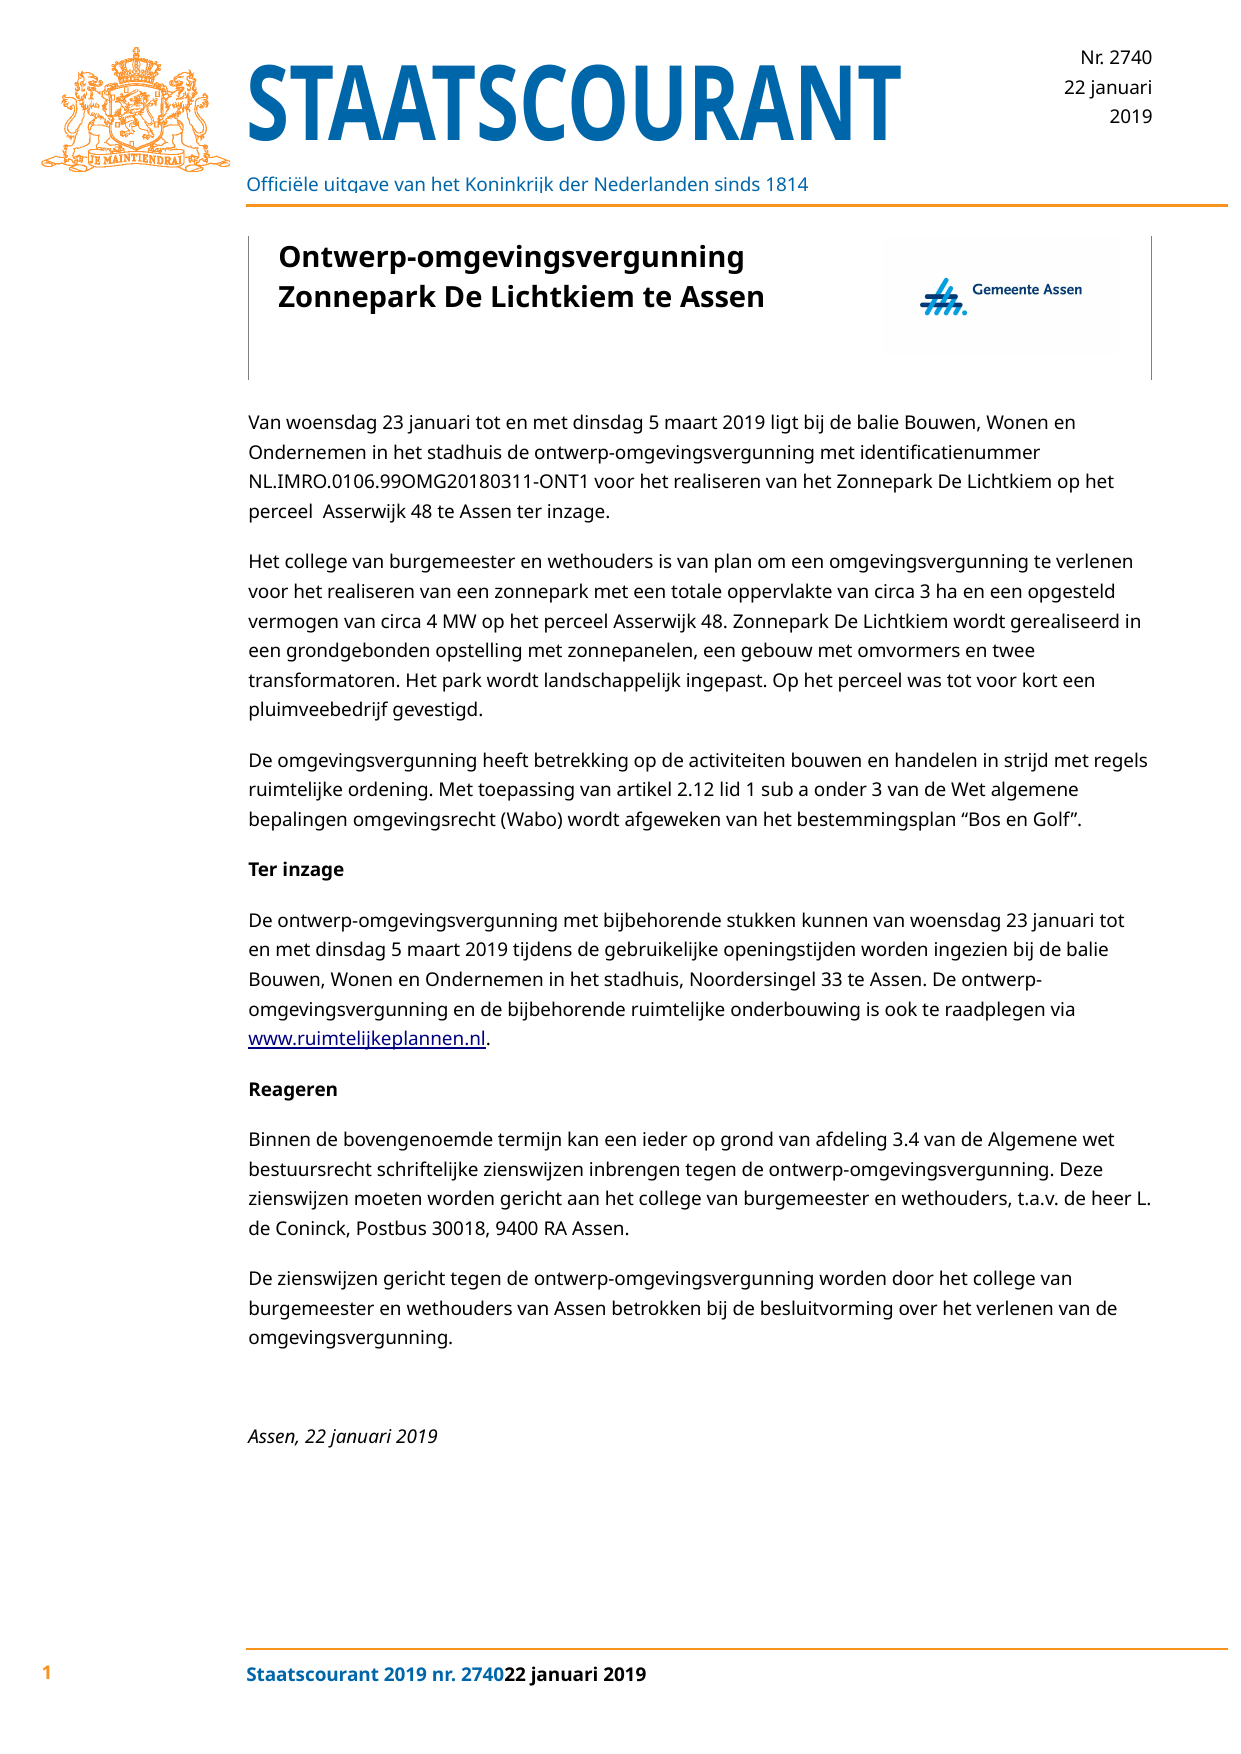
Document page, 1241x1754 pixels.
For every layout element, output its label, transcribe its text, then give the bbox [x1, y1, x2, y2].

table_header Ontwerp-omgevingsvergunning Zonnepark De Lichtkiem te Assen [249, 236, 850, 380]
text Assen, 22 januari 2019 [248, 1423, 1152, 1448]
text Het college van burgemeester en wethouders is van plan om een omgevingsvergunning te verlenen voor het realiseren van een zonnepark met een totale oppervlakte van circa 3 ha en een opgesteld vermogen van circa 4 MW op het perceel Asserwijk 48. Zonnepark De Lichtkiem wordt gerealiseerd in een grondgebonden opstelling met zonnepanelen, een gebouw met omvormers en twee transformatoren. Het park wordt landschappelijk ingepast. Op het perceel was tot voor kort een pluimveebedrijf gevestigd. [248, 549, 1152, 722]
text De zienswijzen gericht tegen de ontwerp-omgevingsvergunning worden door het college van burgemeester en wethouders van Assen betrokken bij de besluitvorming over het verlenen van de omgevingsvergunning. [248, 1265, 1152, 1350]
picture [41, 47, 231, 172]
text Binnen de bovengenoemde termijn kan een ieder op grond van afdeling 3.4 van de Algemene wet bestuursrecht schriftelijke zienswijzen inbrengen tegen de ontwerp-omgevingsvergunning. Deze zienswijzen moeten worden gericht aan het college van burgemeester en wethouders, t.a.v. de heer L. de Coninck, Postbus 30018, 9400 RA Assen. [248, 1126, 1152, 1241]
text De omgevingsvergunning heeft betrekking op de activiteiten bouwen en handelen in strijd met regels ruimtelijke ordening. Met toepassing van artikel 2.12 lid 1 sub a onder 3 van de Wet algemene bepalingen omgevingsrecht (Wabo) wordt afgeweken van het bestemmingsplan “Bos en Golf”. [248, 747, 1152, 832]
table_header [850, 236, 1151, 380]
picture [882, 236, 1119, 355]
text Van woensdag 23 januari tot en met dinsdag 5 maart 2019 ligt bij de balie Bouwen, Wonen en Ondernemen in het stadhuis de ontwerp-omgevingsvergunning met identificatienummer NL.IMRO.0106.99OMG20180311-ONT1 voor het realiseren van het Zonnepark De Lichtkiem op het perceel Asserwijk 48 te Assen ter inzage. [248, 409, 1152, 524]
text Ter inzage [248, 857, 1152, 882]
text Reageren [248, 1076, 1152, 1102]
text De ontwerp-omgevingsvergunning met bijbehorende stukken kunnen van woensdag 23 januari tot en met dinsdag 5 maart 2019 tijdens de gebruikelijke openingstijden worden ingezien bij de balie Bouwen, Wonen en Ondernemen in het stadhuis, Noordersingel 33 te Assen. De ontwerp- omgevingsvergunning en de bijbehorende ruimtelijke onderbouwing is ook te raadplegen via www.ruimtelijkeplannen.nl. [248, 907, 1152, 1051]
